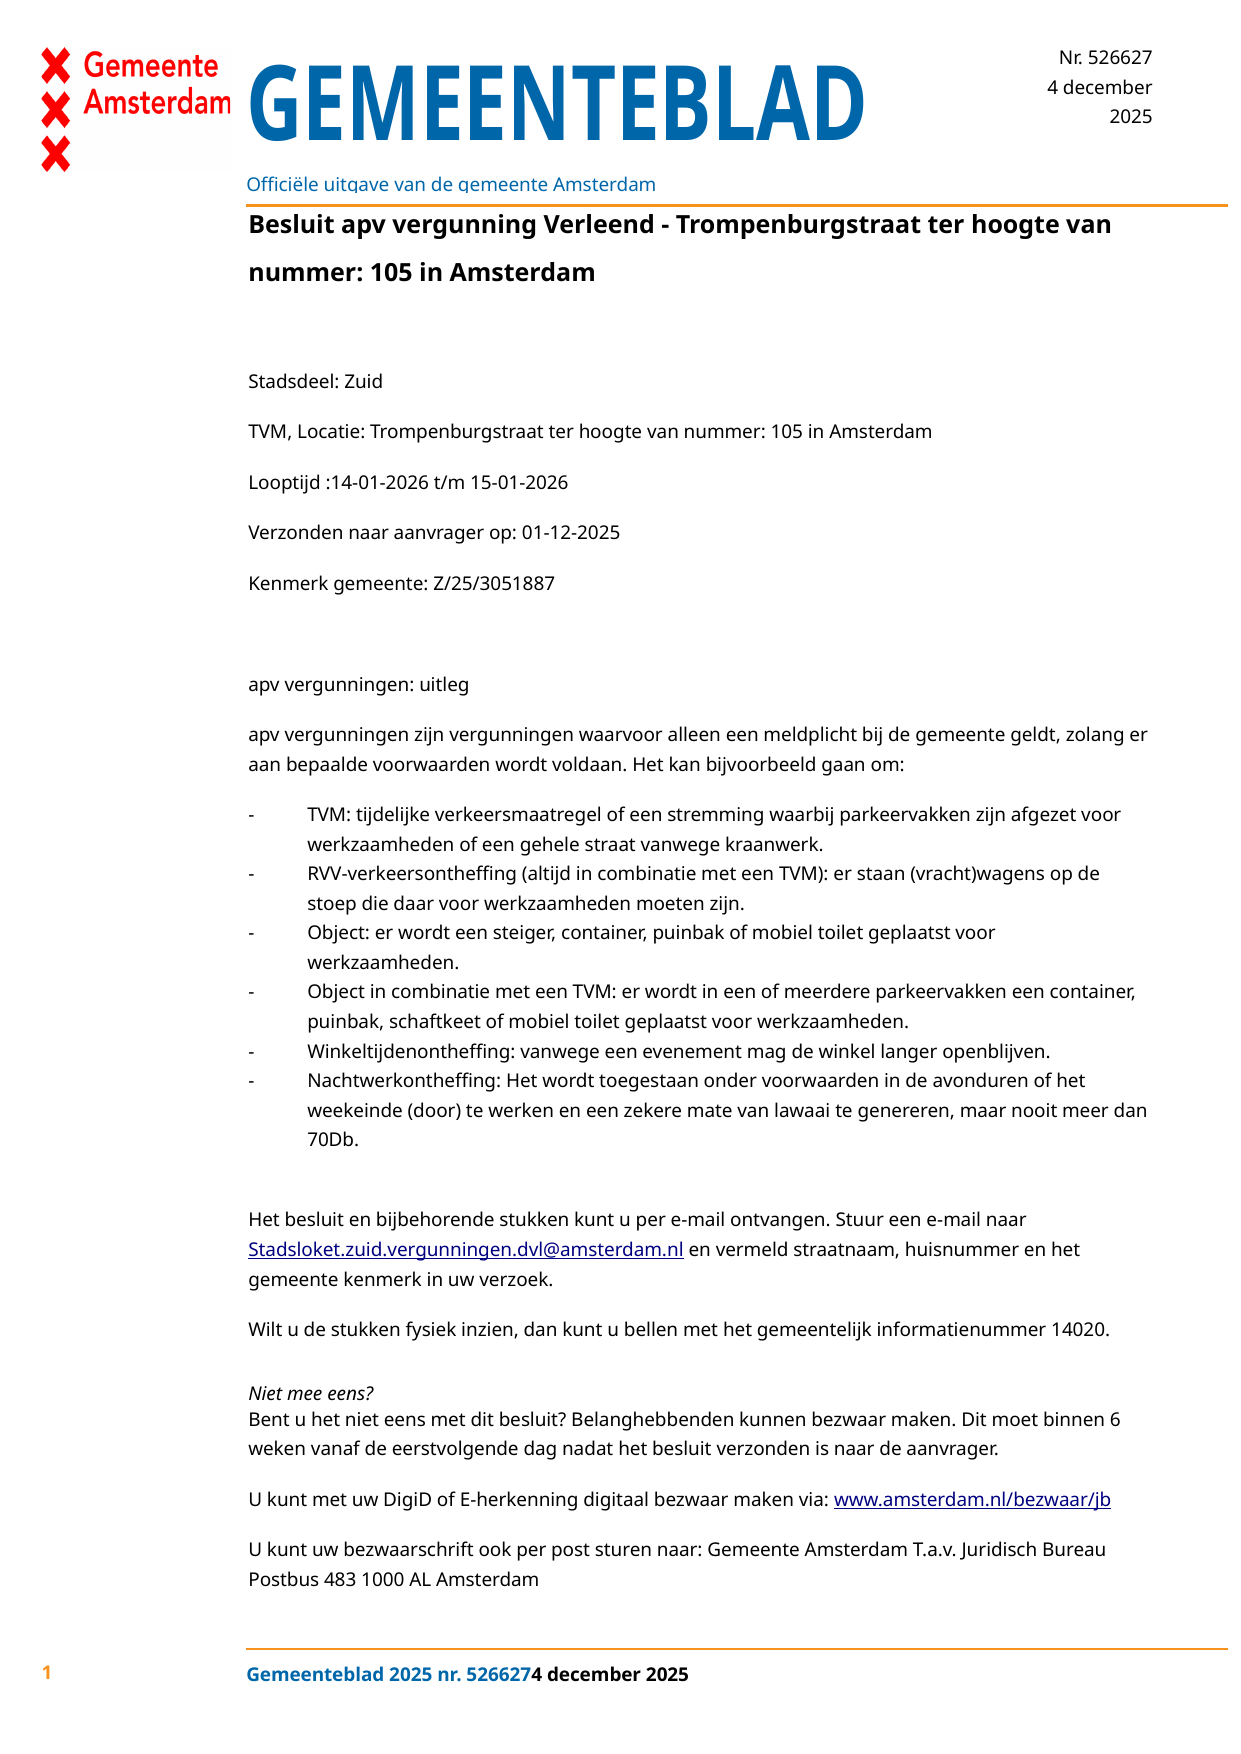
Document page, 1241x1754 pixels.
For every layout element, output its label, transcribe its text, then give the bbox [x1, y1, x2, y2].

picture [41, 47, 231, 172]
list Object: er wordt een steiger, container, puinbak of mobiel toilet geplaatst voor werkzaamheden. [248, 919, 1152, 975]
text Looptijd :14-01-2026 t/m 15-01-2026 [248, 469, 1152, 495]
text Het besluit en bijbehorende stukken kunt u per e-mail ontvangen. Stuur een e-mail naar Stadsloket.zuid.vergunningen.dvl@amsterdam.nl en vermeld straatnaam, huisnummer en het gemeente kenmerk in uw verzoek. [248, 1207, 1152, 1292]
text Stadsdeel: Zuid [248, 368, 1152, 394]
text apv vergunningen: uitleg [248, 671, 1152, 697]
list Winkeltijdenontheffing: vanwege een evenement mag de winkel langer openblijven. [248, 1038, 1152, 1064]
list Nachtwerkontheffing: Het wordt toegestaan onder voorwaarden in de avonduren of het weekeinde (door) te werken en een zekere mate van lawaai te genereren, maar nooit meer dan 70Db. [248, 1067, 1152, 1152]
text TVM, Locatie: Trompenburgstraat ter hoogte van nummer: 105 in Amsterdam [248, 419, 1152, 444]
text Niet mee eens? [248, 1380, 1152, 1406]
text Kenmerk gemeente: Z/25/3051887 [248, 570, 1152, 596]
list TVM: tijdelijke verkeersmaatregel of een stremming waarbij parkeervakken zijn afgezet voor werkzaamheden of een gehele straat vanwege kraanwerk. [248, 801, 1152, 857]
text U kunt uw bezwaarschrift ook per post sturen naar: Gemeente Amsterdam T.a.v. Juridisch Bureau Postbus 483 1000 AL Amsterdam [248, 1536, 1152, 1592]
text apv vergunningen zijn vergunningen waarvoor alleen een meldplicht bij de gemeente geldt, zolang er aan bepaalde voorwaarden wordt voldaan. Het kan bijvoorbeeld gaan om: [248, 721, 1152, 777]
text Bent u het niet eens met dit besluit? Belanghebbenden kunnen bezwaar maken. Dit moet binnen 6 weken vanaf de eerstvolgende dag nadat het besluit verzonden is naar de aanvrager. [248, 1406, 1152, 1461]
list RVV-verkeersontheffing (altijd in combinatie met een TVM): er staan (vracht)wagens op de stoep die daar voor werkzaamheden moeten zijn. [248, 860, 1152, 916]
text Besluit apv vergunning Verleend - Trompenburgstraat ter hoogte van nummer: 105 in Amsterdam [248, 207, 1152, 288]
text Verzonden naar aanvrager op: 01-12-2025 [248, 519, 1152, 545]
text U kunt met uw DigiD of E-herkenning digitaal bezwaar maken via: www.amsterdam.nl/bezwaar/jb [248, 1486, 1152, 1512]
text Wilt u de stukken fysiek inzien, dan kunt u bellen met het gemeentelijk informatienummer 14020. [248, 1316, 1152, 1342]
list Object in combinatie met een TVM: er wordt in een of meerdere parkeervakken een container, puinbak, schaftkeet of mobiel toilet geplaatst voor werkzaamheden. [248, 979, 1152, 1034]
